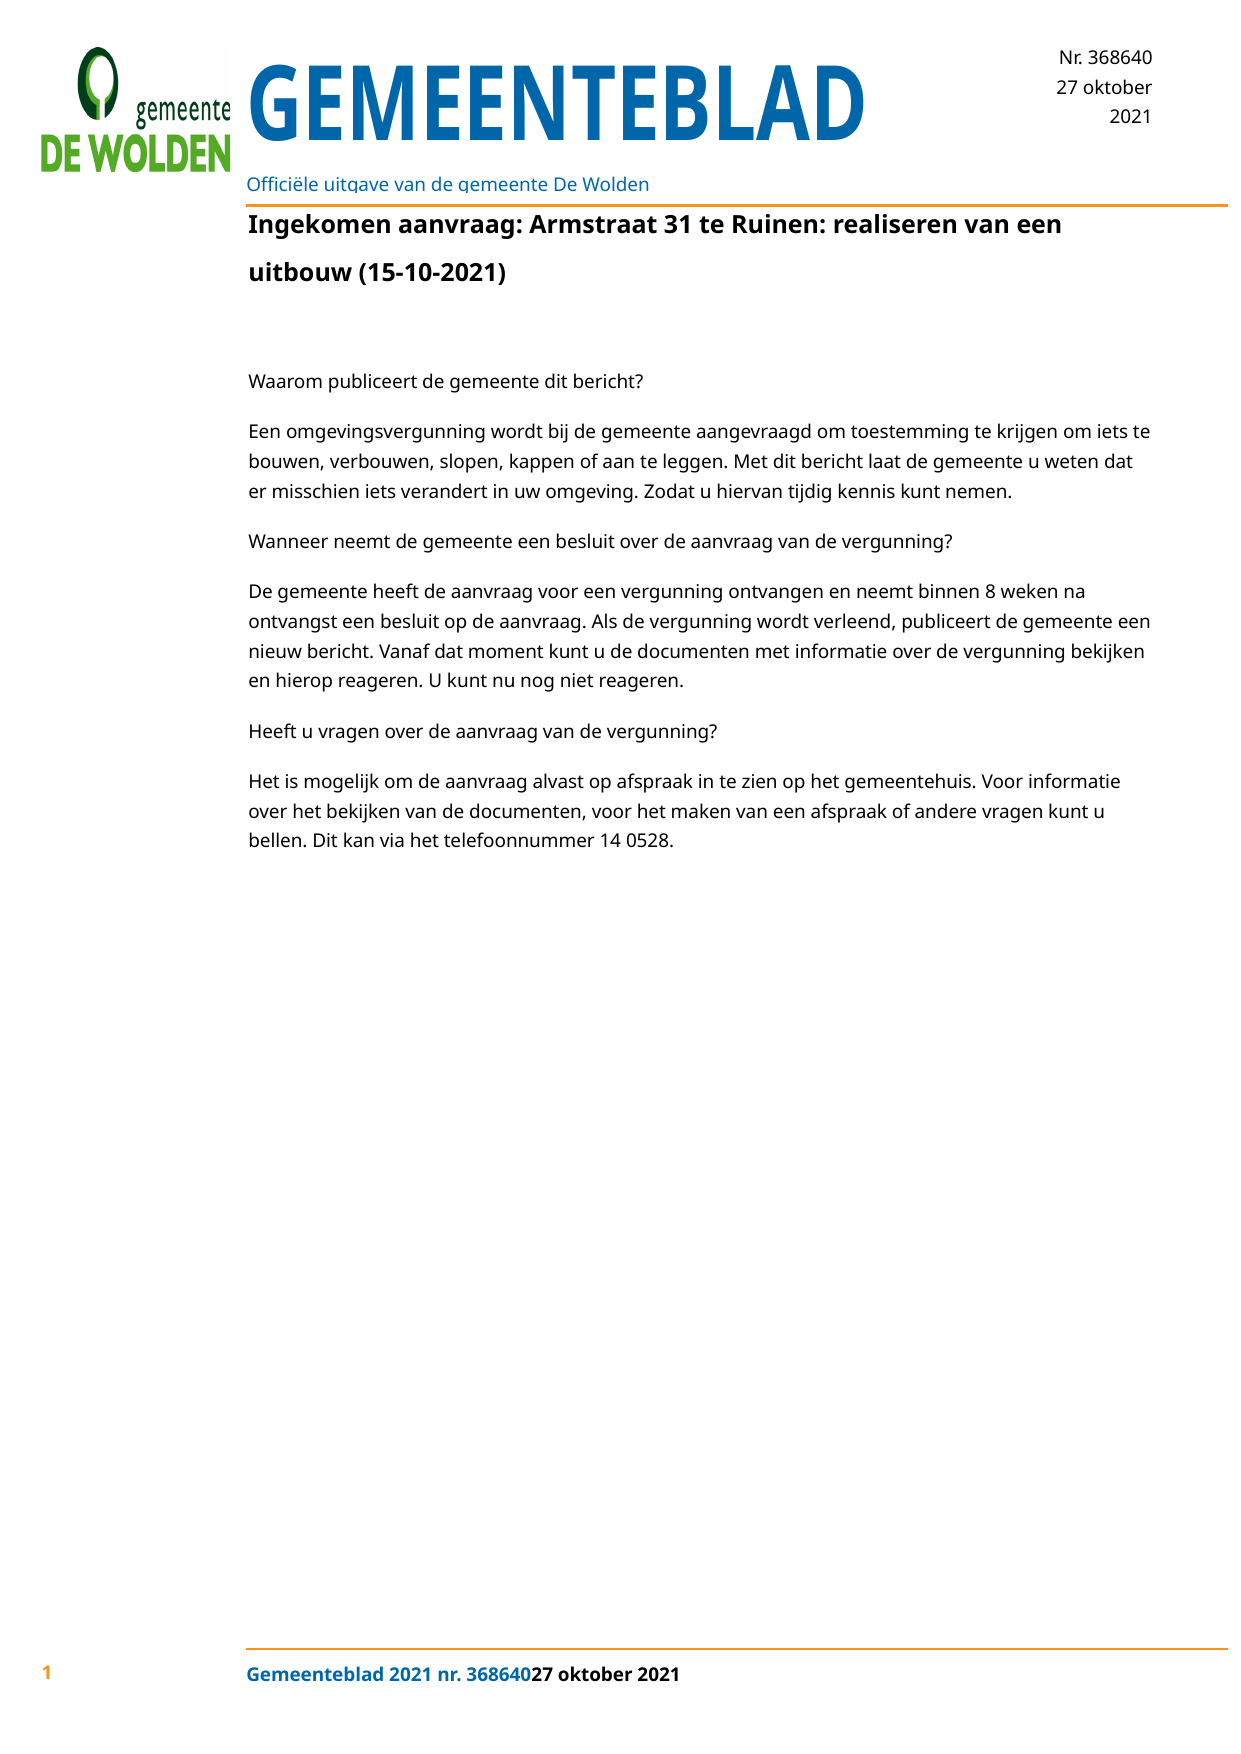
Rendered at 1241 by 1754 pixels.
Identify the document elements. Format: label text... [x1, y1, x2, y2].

text De gemeente heeft de aanvraag voor een vergunning ontvangen en neemt binnen 8 weken na ontvangst een besluit op de aanvraag. Als de vergunning wordt verleend, publiceert de gemeente een nieuw bericht. Vanaf dat moment kunt u de documenten met informatie over de vergunning bekijken en hierop reageren. U kunt nu nog niet reageren. [248, 579, 1152, 693]
text Waarom publiceert de gemeente dit bericht? [248, 368, 1152, 394]
text Ingekomen aanvraag: Armstraat 31 te Ruinen: realiseren van een uitbouw (15-10-2021) [248, 207, 1152, 288]
text Heeft u vragen over de aanvraag van de vergunning? [248, 718, 1152, 744]
text Wanneer neemt de gemeente een besluit over de aanvraag van de vergunning? [248, 528, 1152, 554]
text Het is mogelijk om de aanvraag alvast op afspraak in te zien op het gemeentehuis. Voor informatie over het bekijken van de documenten, voor het maken van een afspraak of andere vragen kunt u bellen. Dit kan via het telefoonnummer 14 0528. [248, 768, 1152, 853]
picture [41, 47, 231, 172]
text Een omgevingsvergunning wordt bij de gemeente aangevraagd om toestemming te krijgen om iets te bouwen, verbouwen, slopen, kappen of aan te leggen. Met dit bericht laat de gemeente u weten dat er misschien iets verandert in uw omgeving. Zodat u hiervan tijdig kennis kunt nemen. [248, 419, 1152, 504]
